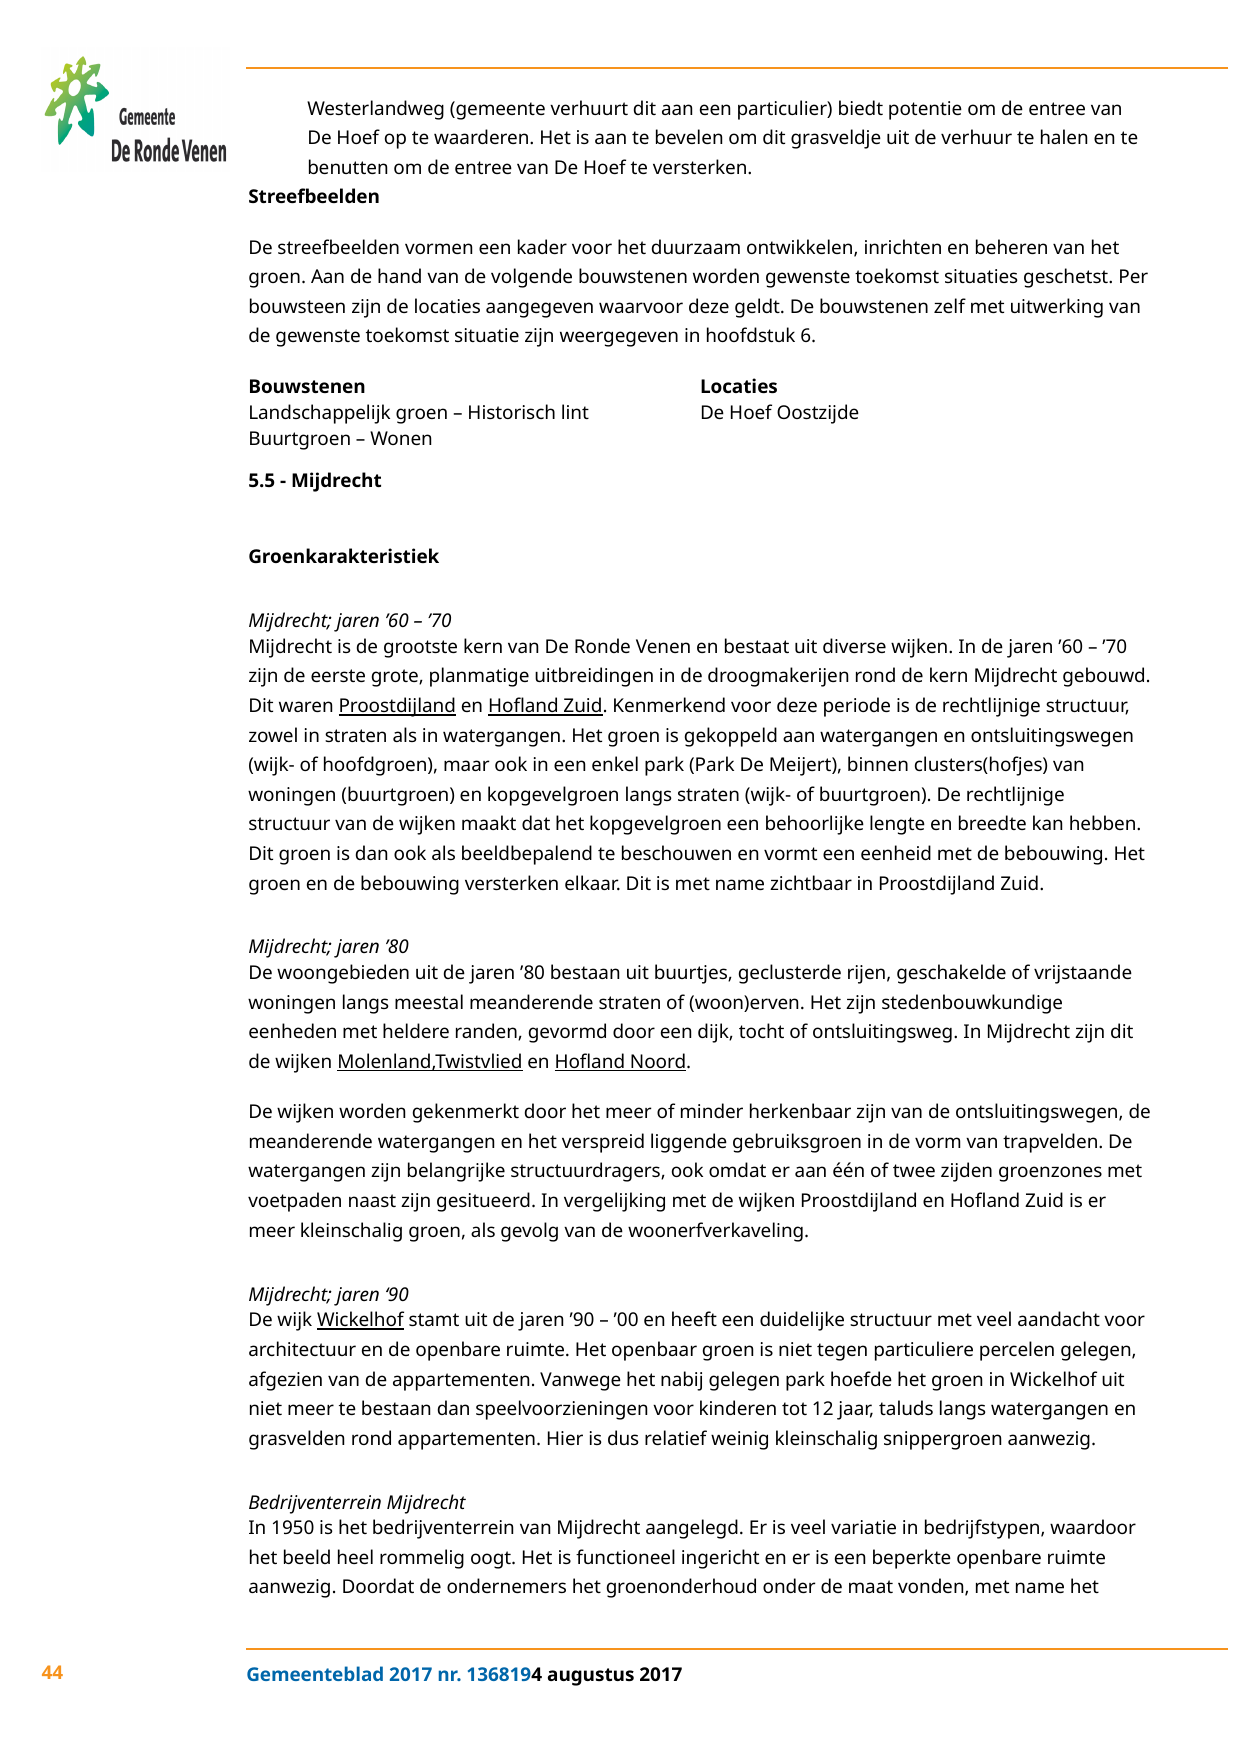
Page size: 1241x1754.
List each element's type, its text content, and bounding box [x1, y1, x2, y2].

table_cell Buurtgroen – Wonen [248, 425, 700, 450]
text Mijdrecht; jaren ’60 – ’70 [248, 607, 1152, 633]
text Streefbeelden [248, 183, 1152, 209]
list Westerlandweg (gemeente verhuurt dit aan een particulier) biedt potentie om de entree van De Hoef op te waarderen. Het is aan te bevelen om dit grasveldje uit de verhuur te halen en te benutten om de entree van De Hoef te versterken. [248, 95, 1152, 180]
table_cell [700, 425, 1152, 450]
table_cell Landschappelijk groen – Historisch lint [248, 399, 700, 425]
text Mijdrecht; jaren ‘90 [248, 1281, 1152, 1307]
text Mijdrecht is de grootste kern van De Ronde Venen en bestaat uit diverse wijken. In de jaren ’60 – ’70 zijn de eerste grote, planmatige uitbreidingen in de droogmakerijen rond de kern Mijdrecht gebouwd. Dit waren Proostdijland en Hofland Zuid. Kenmerkend voor deze periode is de rechtlijnige structuur, zowel in straten als in watergangen. Het groen is gekoppeld aan watergangen en ontsluitingswegen (wijk- of hoofdgroen), maar ook in een enkel park (Park De Meijert), binnen clusters(hofjes) van woningen (buurtgroen) en kopgevelgroen langs straten (wijk- of buurtgroen). De rechtlijnige structuur van de wijken maakt dat het kopgevelgroen een behoorlijke lengte en breedte kan hebben. Dit groen is dan ook als beeldbepalend te beschouwen en vormt een eenheid met de bebouwing. Het groen en de bebouwing versterken elkaar. Dit is met name zichtbaar in Proostdijland Zuid. [248, 633, 1152, 895]
text In 1950 is het bedrijventerrein van Mijdrecht aangelegd. Er is veel variatie in bedrijfstypen, waardoor het beeld heel rommelig oogt. Het is functioneel ingericht en er is een beperkte openbare ruimte aanwezig. Doordat de ondernemers het groenonderhoud onder de maat vonden, met name het [248, 1514, 1152, 1599]
text 5.5 - Mijdrecht [248, 467, 1152, 493]
table_cell De Hoef Oostzijde [700, 399, 1152, 425]
table_header Locaties [700, 373, 1152, 399]
text Bedrijventerrein Mijdrecht [248, 1489, 1152, 1514]
table_header Bouwstenen [248, 373, 700, 399]
text De woongebieden uit de jaren ’80 bestaan uit buurtjes, geclusterde rijen, geschakelde of vrijstaande woningen langs meestal meanderende straten of (woon)erven. Het zijn stedenbouwkundige eenheden met heldere randen, gevormd door een dijk, tocht of ontsluitingsweg. In Mijdrecht zijn dit de wijken Molenland,Twistvlied en Hofland Noord. [248, 959, 1152, 1074]
text De wijk Wickelhof stamt uit de jaren ’90 – ’00 en heeft een duidelijke structuur met veel aandacht voor architectuur en de openbare ruimte. Het openbaar groen is niet tegen particuliere percelen gelegen, afgezien van de appartementen. Vanwege het nabij gelegen park hoefde het groen in Wickelhof uit niet meer te bestaan dan speelvoorzieningen voor kinderen tot 12 jaar, taluds langs watergangen en grasvelden rond appartementen. Hier is dus relatief weinig kleinschalig snippergroen aanwezig. [248, 1307, 1152, 1451]
text Mijdrecht; jaren ’80 [248, 934, 1152, 959]
text Groenkarakteristiek [248, 543, 1152, 569]
picture [41, 47, 231, 172]
text De wijken worden gekenmerkt door het meer of minder herkenbaar zijn van de ontsluitingswegen, de meanderende watergangen en het verspreid liggende gebruiksgroen in de vorm van trapvelden. De watergangen zijn belangrijke structuurdragers, ook omdat er aan één of twee zijden groenzones met voetpaden naast zijn gesitueerd. In vergelijking met de wijken Proostdijland en Hofland Zuid is er meer kleinschalig groen, als gevolg van de woonerfverkaveling. [248, 1098, 1152, 1243]
text De streefbeelden vormen een kader voor het duurzaam ontwikkelen, inrichten en beheren van het groen. Aan de hand van de volgende bouwstenen worden gewenste toekomst situaties geschetst. Per bouwsteen zijn de locaties aangegeven waarvoor deze geldt. De bouwstenen zelf met uitwerking van de gewenste toekomst situatie zijn weergegeven in hoofdstuk 6. [248, 234, 1152, 348]
